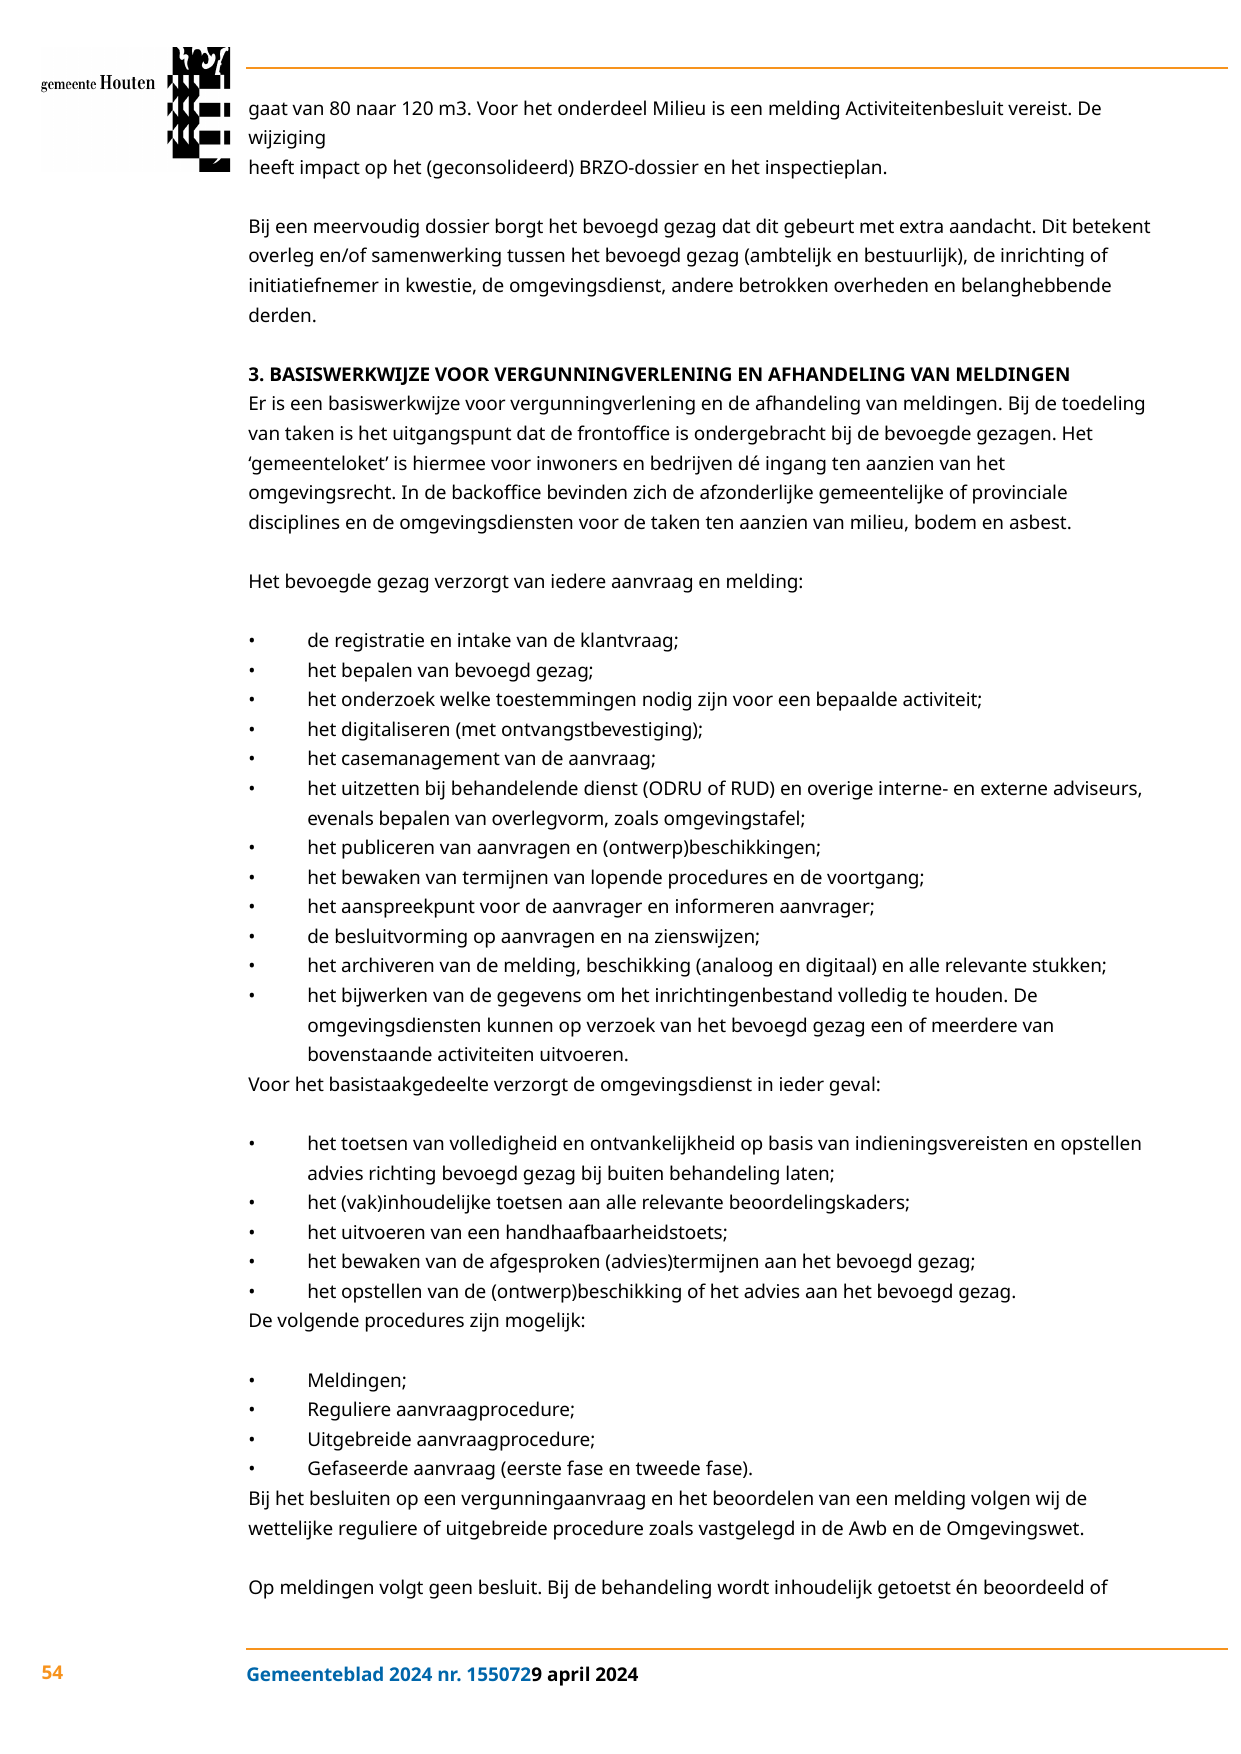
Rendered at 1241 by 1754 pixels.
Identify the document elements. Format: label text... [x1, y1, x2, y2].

list het publiceren van aanvragen en (ontwerp)beschikkingen; [248, 834, 1152, 860]
list het uitvoeren van een handhaafbaarheidstoets; [248, 1219, 1152, 1245]
text Op meldingen volgt geen besluit. Bij de behandeling wordt inhoudelijk getoetst én beoordeeld of [248, 1574, 1152, 1600]
text gaat van 80 naar 120 m3. Voor het onderdeel Milieu is een melding Activiteitenbesluit vereist. De wijziging [248, 95, 1152, 150]
list het aanspreekpunt voor de aanvrager en informeren aanvrager; [248, 893, 1152, 919]
text Bij een meervoudig dossier borgt het bevoegd gezag dat dit gebeurt met extra aandacht. Dit betekent overleg en/of samenwerking tussen het bevoegd gezag (ambtelijk en bestuurlijk), de inrichting of initiatiefnemer in kwestie, de omgevingsdienst, andere betrokken overheden en belanghebbende derden. [248, 213, 1152, 328]
text Voor het basistaakgedeelte verzorgt de omgevingsdienst in ieder geval: [248, 1071, 1152, 1097]
list het archiveren van de melding, beschikking (analoog en digitaal) en alle relevante stukken; [248, 953, 1152, 978]
list de registratie en intake van de klantvraag; [248, 627, 1152, 653]
picture [41, 47, 231, 172]
text Het bevoegde gezag verzorgt van iedere aanvraag en melding: [248, 568, 1152, 594]
list het digitaliseren (met ontvangstbevestiging); [248, 716, 1152, 742]
list het (vak)inhoudelijke toetsen aan alle relevante beoordelingskaders; [248, 1189, 1152, 1215]
list het bewaken van termijnen van lopende procedures en de voortgang; [248, 864, 1152, 890]
list het uitzetten bij behandelende dienst (ODRU of RUD) en overige interne- en externe adviseurs, evenals bepalen van overlegvorm, zoals omgevingstafel; [248, 775, 1152, 831]
list Reguliere aanvraagprocedure; [248, 1396, 1152, 1422]
list het opstellen van de (ontwerp)beschikking of het advies aan het bevoegd gezag. [248, 1278, 1152, 1304]
list de besluitvorming op aanvragen en na zienswijzen; [248, 923, 1152, 949]
text 3. BASISWERKWIJZE VOOR VERGUNNINGVERLENING EN AFHANDELING VAN MELDINGEN [248, 361, 1152, 387]
list het bewaken van de afgesproken (advies)termijnen aan het bevoegd gezag; [248, 1248, 1152, 1274]
list het toetsen van volledigheid en ontvankelijkheid op basis van indieningsvereisten en opstellen advies richting bevoegd gezag bij buiten behandeling laten; [248, 1130, 1152, 1186]
text De volgende procedures zijn mogelijk: [248, 1308, 1152, 1333]
list het bepalen van bevoegd gezag; [248, 657, 1152, 683]
list het bijwerken van de gegevens om het inrichtingenbestand volledig te houden. De omgevingsdiensten kunnen op verzoek van het bevoegd gezag een of meerdere van bovenstaande activiteiten uitvoeren. [248, 982, 1152, 1067]
list Gefaseerde aanvraag (eerste fase en tweede fase). [248, 1456, 1152, 1481]
list Meldingen; [248, 1367, 1152, 1393]
list het onderzoek welke toestemmingen nodig zijn voor een bepaalde activiteit; [248, 686, 1152, 712]
text Er is een basiswerkwijze voor vergunningverlening en de afhandeling van meldingen. Bij de toedeling van taken is het uitgangspunt dat de frontoffice is ondergebracht bij de bevoegde gezagen. Het ‘gemeenteloket’ is hiermee voor inwoners en bedrijven dé ingang ten aanzien van het omgevingsrecht. In de backoffice bevinden zich de afzonderlijke gemeentelijke of provinciale disciplines en de omgevingsdiensten voor de taken ten aanzien van milieu, bodem en asbest. [248, 391, 1152, 535]
list het casemanagement van de aanvraag; [248, 746, 1152, 771]
list Uitgebreide aanvraagprocedure; [248, 1426, 1152, 1452]
text Bij het besluiten op een vergunningaanvraag en het beoordelen van een melding volgen wij de wettelijke reguliere of uitgebreide procedure zoals vastgelegd in de Awb en de Omgevingswet. [248, 1485, 1152, 1541]
text heeft impact op het (geconsolideerd) BRZO-dossier en het inspectieplan. [248, 154, 1152, 180]
